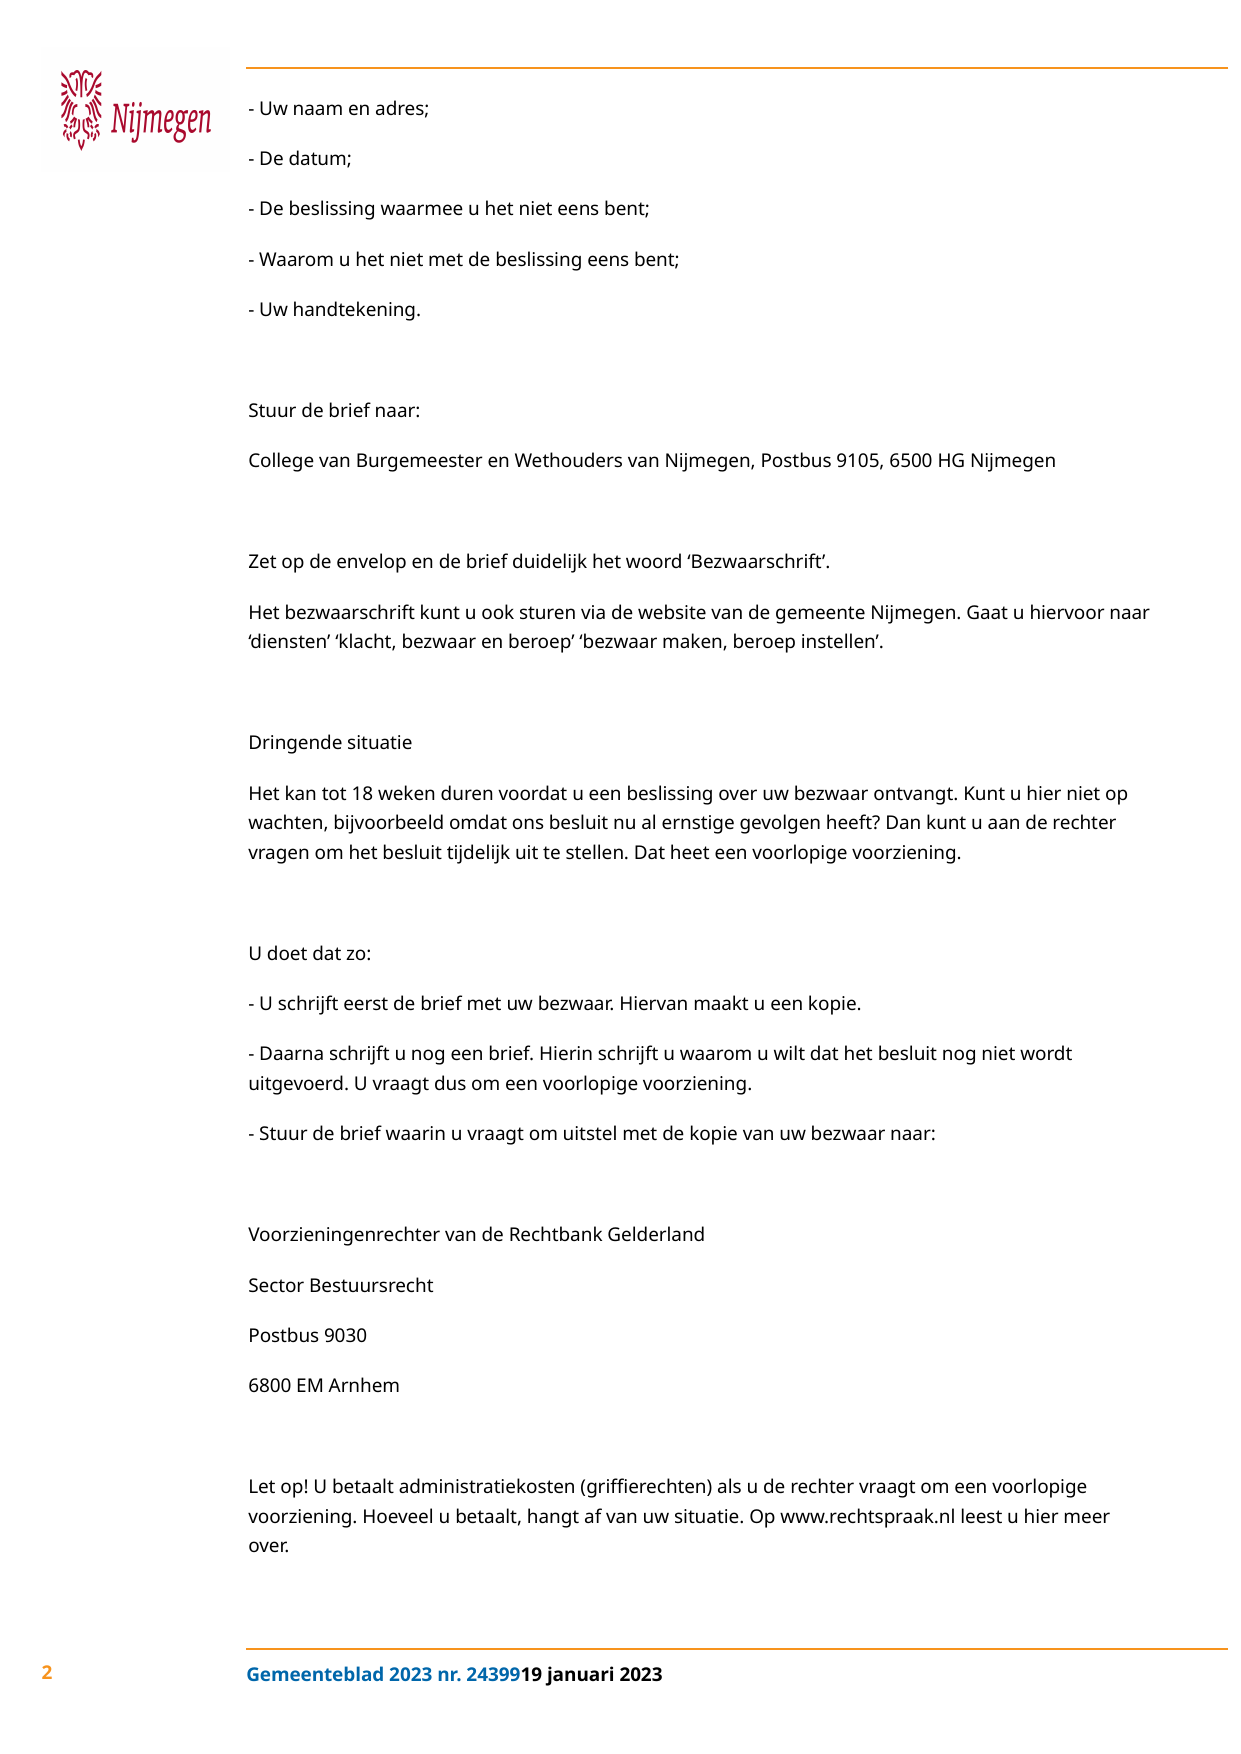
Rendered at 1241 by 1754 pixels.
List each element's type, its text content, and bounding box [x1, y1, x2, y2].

text - Uw naam en adres; [248, 95, 1152, 121]
text - De beslissing waarmee u het niet eens bent; [248, 196, 1152, 221]
text U doet dat zo: [248, 940, 1152, 966]
text Het kan tot 18 weken duren voordat u een beslissing over uw bezwaar ontvangt. Kunt u hier niet op wachten, bijvoorbeeld omdat ons besluit nu al ernstige gevolgen heeft? Dan kunt u aan de rechter vragen om het besluit tijdelijk uit te stellen. Dat heet een voorlopige voorziening. [248, 780, 1152, 865]
text Voorzieningenrechter van de Rechtbank Gelderland [248, 1221, 1152, 1247]
text 6800 EM Arnhem [248, 1373, 1152, 1398]
text - De datum; [248, 145, 1152, 171]
text Let op! U betaalt administratiekosten (griffierechten) als u de rechter vraagt om een voorlopige voorziening. Hoeveel u betaalt, hangt af van uw situatie. Op www.rechtspraak.nl leest u hier meer over. [248, 1473, 1152, 1558]
text Zet op de envelop en de brief duidelijk het woord ‘Bezwaarschrift’. [248, 548, 1152, 574]
text - Waarom u het niet met de beslissing eens bent; [248, 246, 1152, 272]
text Sector Bestuursrecht [248, 1272, 1152, 1298]
picture [41, 47, 231, 172]
text - Daarna schrijft u nog een brief. Hierin schrijft u waarom u wilt dat het besluit nog niet wordt uitgevoerd. U vraagt dus om een voorlopige voorziening. [248, 1041, 1152, 1096]
text Dringende situatie [248, 729, 1152, 755]
text Het bezwaarschrift kunt u ook sturen via de website van de gemeente Nijmegen. Gaat u hiervoor naar ‘diensten’ ‘klacht, bezwaar en beroep’ ‘bezwaar maken, beroep instellen’. [248, 599, 1152, 654]
text - Uw handtekening. [248, 296, 1152, 322]
text - U schrijft eerst de brief met uw bezwaar. Hiervan maakt u een kopie. [248, 990, 1152, 1016]
text - Stuur de brief waarin u vraagt om uitstel met de kopie van uw bezwaar naar: [248, 1121, 1152, 1146]
text Stuur de brief naar: [248, 397, 1152, 423]
text Postbus 9030 [248, 1322, 1152, 1348]
text College van Burgemeester en Wethouders van Nijmegen, Postbus 9105, 6500 HG Nijmegen [248, 448, 1152, 473]
